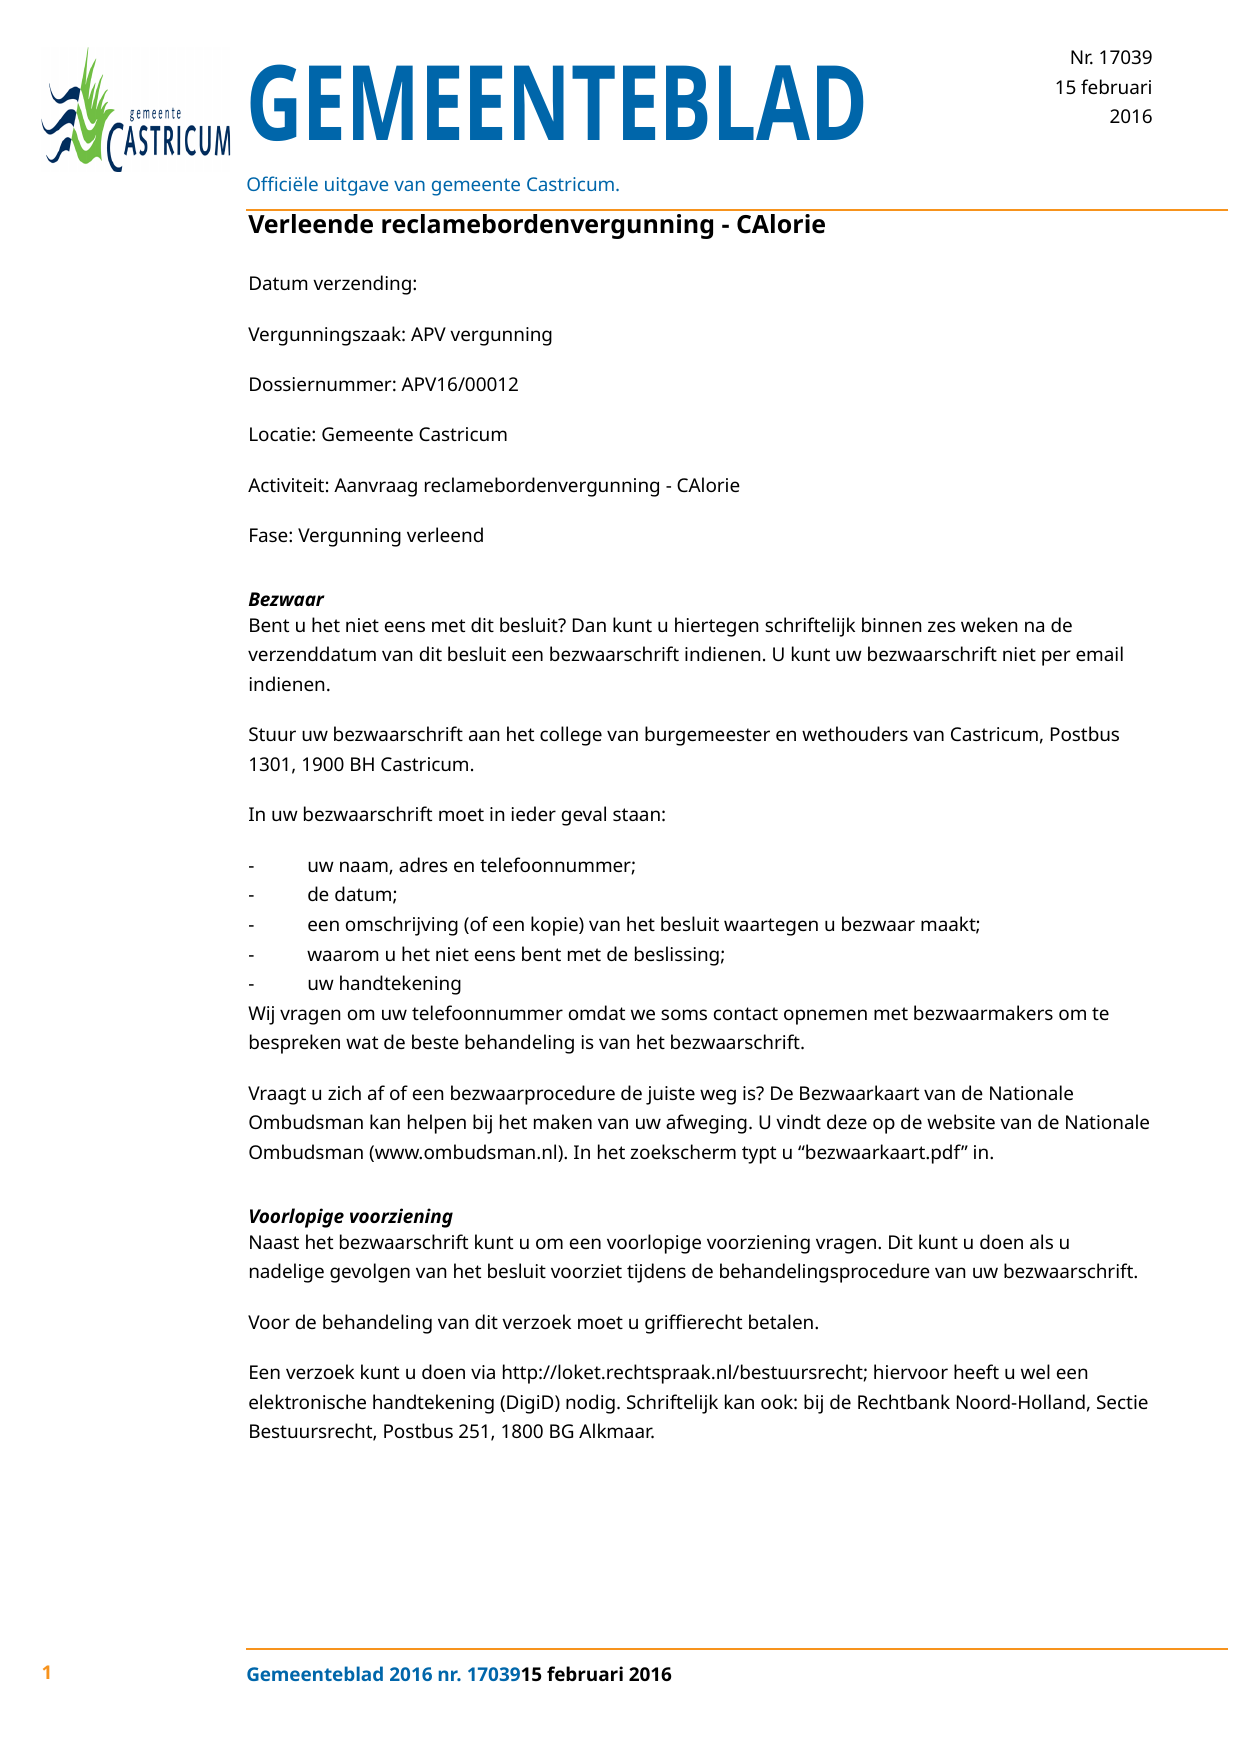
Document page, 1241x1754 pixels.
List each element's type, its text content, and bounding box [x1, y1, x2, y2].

text Datum verzending: [248, 270, 1152, 296]
list uw naam, adres en telefoonnummer; [248, 852, 1152, 878]
text Naast het bezwaarschrift kunt u om een voorlopige voorziening vragen. Dit kunt u doen als u nadelige gevolgen van het besluit voorziet tijdens de behandelingsprocedure van uw bezwaarschrift. [248, 1229, 1152, 1284]
text Stuur uw bezwaarschrift aan het college van burgemeester en wethouders van Castricum, Postbus 1301, 1900 BH Castricum. [248, 722, 1152, 777]
text Activiteit: Aanvraag reclamebordenvergunning - CAlorie [248, 472, 1152, 498]
text In uw bezwaarschrift moet in ieder geval staan: [248, 802, 1152, 827]
text Locatie: Gemeente Castricum [248, 422, 1152, 447]
text Verleende reclamebordenvergunning - CAlorie [248, 211, 1152, 241]
text Voorlopige voorziening [248, 1203, 1152, 1229]
list de datum; [248, 882, 1152, 907]
picture [41, 47, 231, 172]
text Vergunningszaak: APV vergunning [248, 321, 1152, 346]
text Fase: Vergunning verleend [248, 522, 1152, 548]
text Vraagt u zich af of een bezwaarprocedure de juiste weg is? De Bezwaarkaart van de Nationale Ombudsman kan helpen bij het maken van uw afweging. U vindt deze op de website van de Nationale Ombudsman (www.ombudsman.nl). In het zoekscherm typt u “bezwaarkaart.pdf” in. [248, 1080, 1152, 1165]
text Voor de behandeling van dit verzoek moet u griffierecht betalen. [248, 1309, 1152, 1334]
list waarom u het niet eens bent met de beslissing; [248, 941, 1152, 967]
text Bent u het niet eens met dit besluit? Dan kunt u hiertegen schriftelijk binnen zes weken na de verzenddatum van dit besluit een bezwaarschrift indienen. U kunt uw bezwaarschrift niet per email indienen. [248, 612, 1152, 697]
list een omschrijving (of een kopie) van het besluit waartegen u bezwaar maakt; [248, 911, 1152, 937]
text Bezwaar [248, 586, 1152, 612]
text Dossiernummer: APV16/00012 [248, 371, 1152, 397]
text Een verzoek kunt u doen via http://loket.rechtspraak.nl/bestuursrecht; hiervoor heeft u wel een elektronische handtekening (DigiD) nodig. Schriftelijk kan ook: bij de Rechtbank Noord-Holland, Sectie Bestuursrecht, Postbus 251, 1800 BG Alkmaar. [248, 1359, 1152, 1444]
text Wij vragen om uw telefoonnummer omdat we soms contact opnemen met bezwaarmakers om te bespreken wat de beste behandeling is van het bezwaarschrift. [248, 1000, 1152, 1055]
list uw handtekening [248, 970, 1152, 996]
